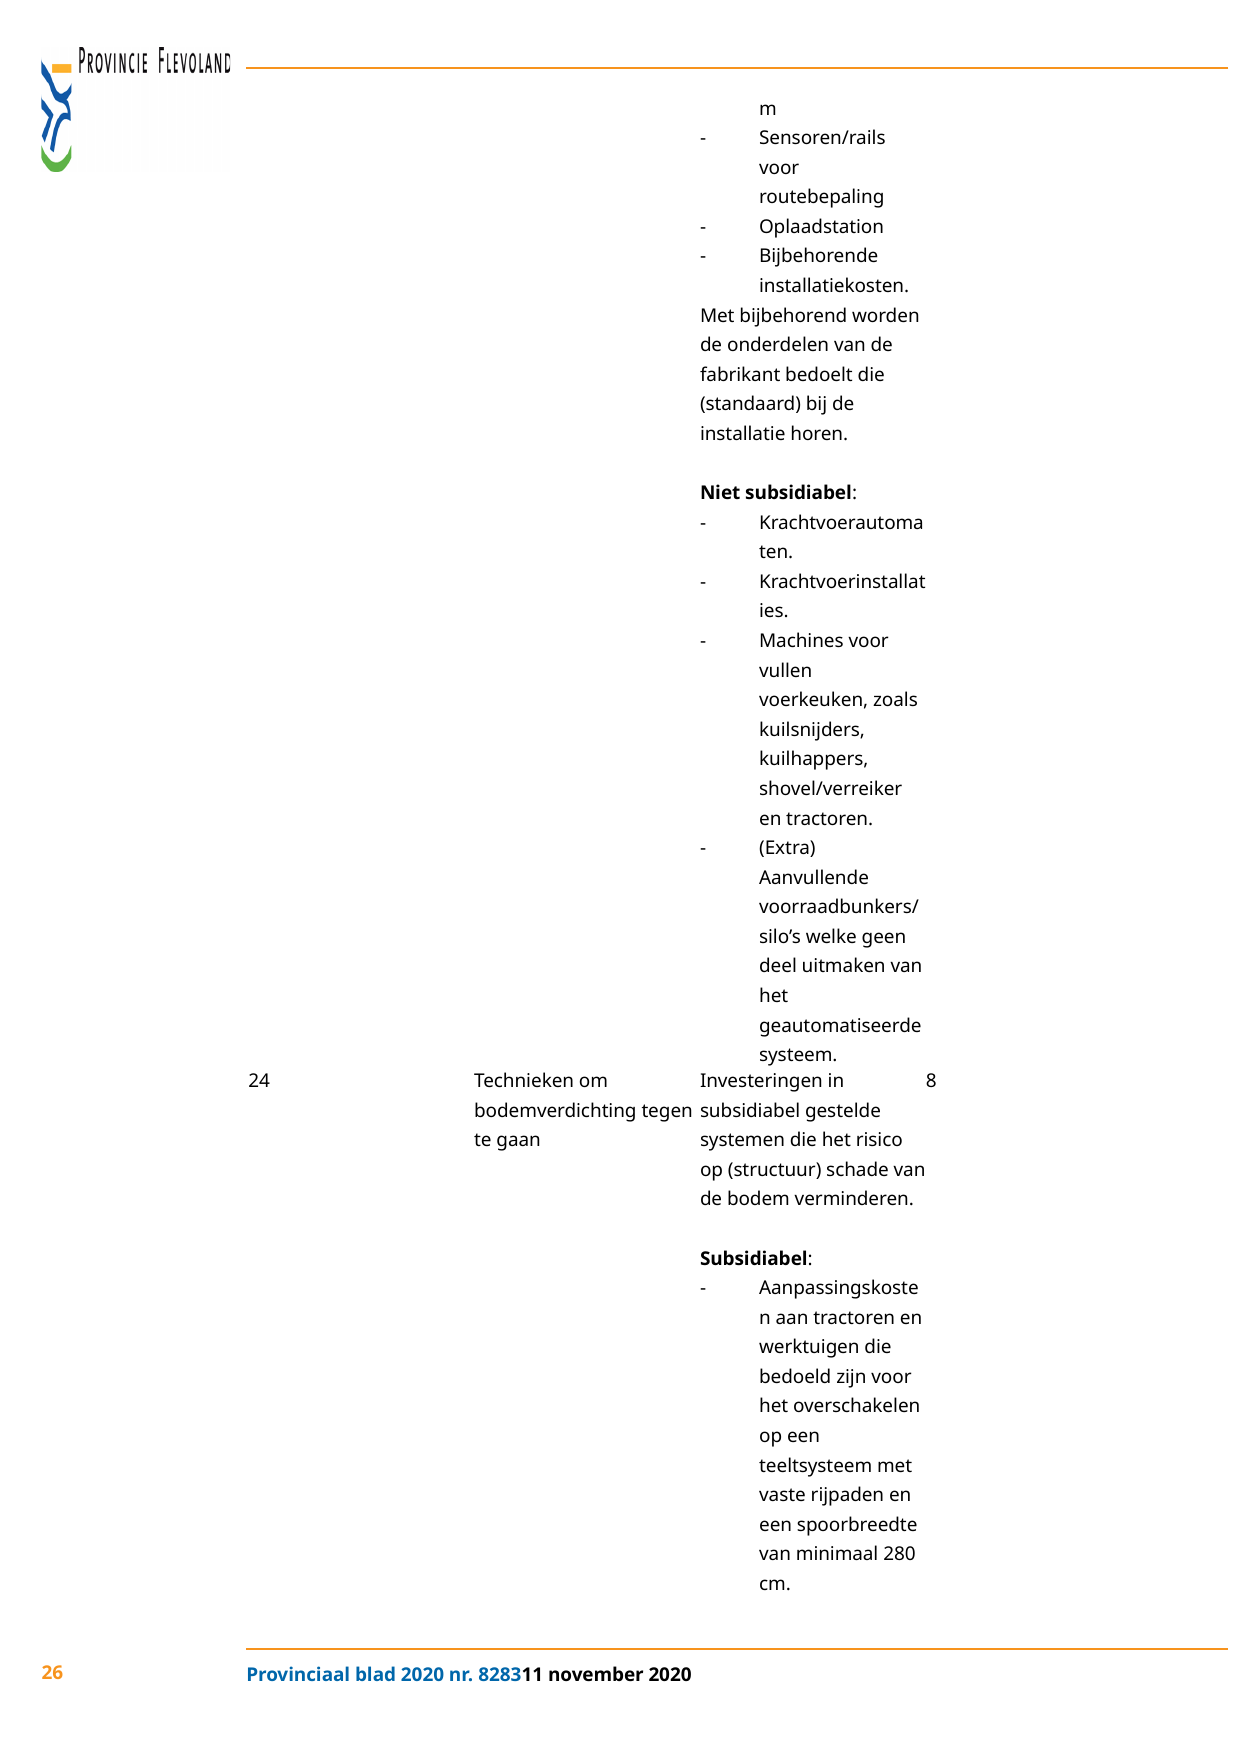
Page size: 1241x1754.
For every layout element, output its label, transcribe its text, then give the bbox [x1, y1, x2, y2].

table_cell [248, 95, 474, 1067]
table_cell Investeringen in subsidiabel gestelde systemen die het risico op (structuur) schade van de bodem verminderen. Subsidiabel: Aanpassingskosten aan tractoren en werktuigen die bedoeld zijn voor het overschakelen op een teeltsysteem met vaste rijpaden en een spoorbreedte van minimaal 280 cm. [700, 1067, 926, 1596]
table_cell m Sensoren/rails voor routebepaling Oplaadstation Bijbehorende installatiekosten. Met bijbehorend worden de onderdelen van de fabrikant bedoelt die (standaard) bij de installatie horen. Niet subsidiabel: Krachtvoerautomaten. Krachtvoerinstallaties. Machines voor vullen voerkeuken, zoals kuilsnijders, kuilhappers, shovel/verreiker en tractoren. (Extra) Aanvullende voorraadbunkers/silo’s welke geen deel uitmaken van het geautomatiseerde systeem. [700, 95, 926, 1067]
table_cell [926, 95, 1152, 1067]
table_cell 8 [926, 1067, 1152, 1596]
table_cell 24 [248, 1067, 474, 1596]
picture [41, 47, 231, 172]
table_cell Technieken om bodemverdichting tegen te gaan [474, 1067, 700, 1596]
table_cell [474, 95, 700, 1067]
